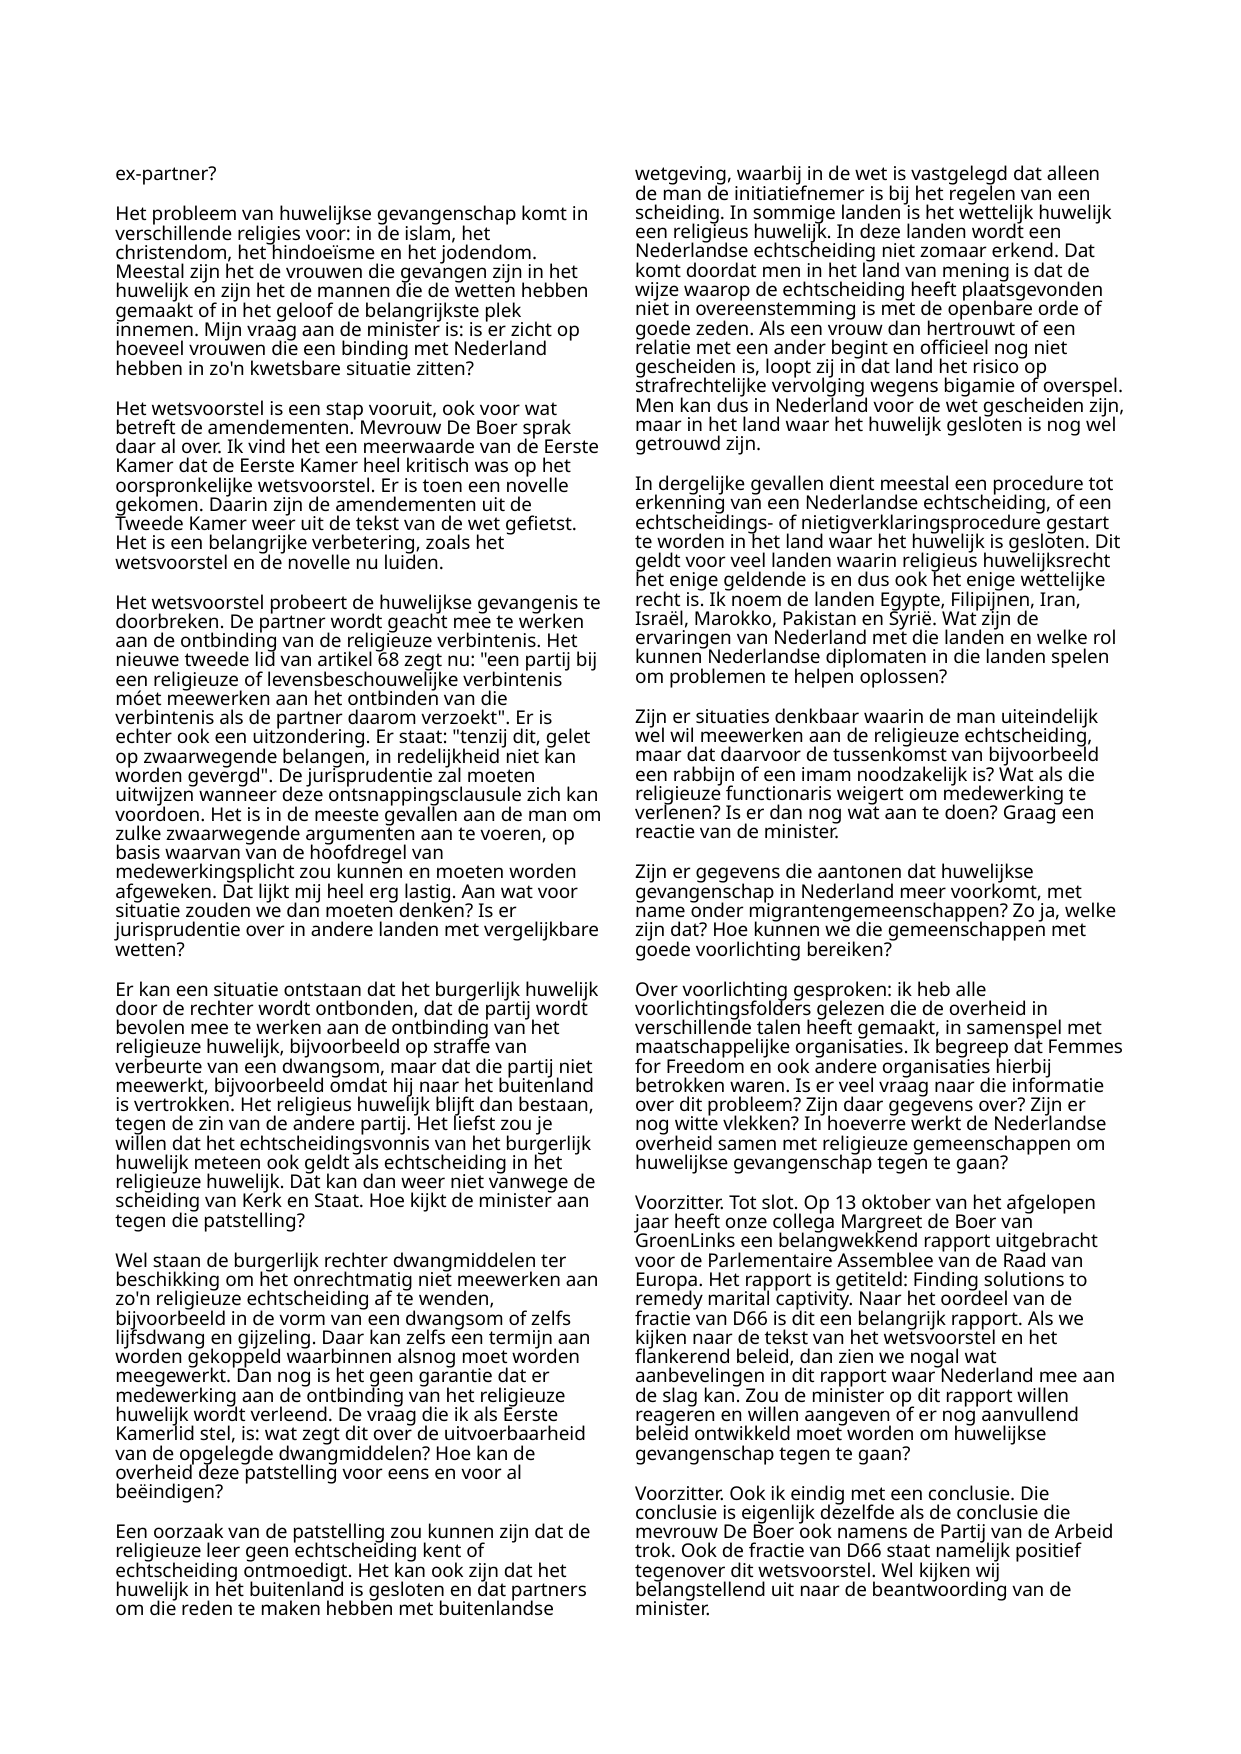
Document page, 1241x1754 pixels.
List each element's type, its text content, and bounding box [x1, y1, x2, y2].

text Over voorlichting gesproken: ik heb alle voorlichtingsfolders gelezen die de overheid in verschillende talen heeft gemaakt, in samenspel met maatschappelijke organisaties. Ik begreep dat Femmes for Freedom en ook andere organisaties hierbij betrokken waren. Is er veel vraag naar die informatie over dit probleem? Zijn daar gegevens over? Zijn er nog witte vlekken? In hoeverre werkt de Nederlandse overheid samen met religieuze gemeenschappen om huwelijkse gevangenschap tegen te gaan? [635, 981, 1125, 1173]
text Een oorzaak van de patstelling zou kunnen zijn dat de religieuze leer geen echtscheiding kent of echtscheiding ontmoedigt. Het kan ook zijn dat het huwelijk in het buitenland is gesloten en dat partners om die reden te maken hebben met buitenlandse [115, 1523, 605, 1619]
text Voorzitter. Ook ik eindig met een conclusie. Die conclusie is eigenlijk dezelfde als de conclusie die mevrouw De Boer ook namens de Partij van de Arbeid trok. Ook de fractie van D66 staat namelijk positief tegenover dit wetsvoorstel. Wel kijken wij belangstellend uit naar de beantwoording van de minister. [635, 1484, 1125, 1619]
text Het wetsvoorstel is een stap vooruit, ook voor wat betreft de amendementen. Mevrouw De Boer sprak daar al over. Ik vind het een meerwaarde van de Eerste Kamer dat de Eerste Kamer heel kritisch was op het oorspronkelijke wetsvoorstel. Er is toen een novelle gekomen. Daarin zijn de amendementen uit de Tweede Kamer weer uit de tekst van de wet gefietst. Het is een belangrijke verbetering, zoals het wetsvoorstel en de novelle nu luiden. [115, 399, 605, 573]
text Het probleem van huwelijkse gevangenschap komt in verschillende religies voor: in de islam, het christendom, het hindoeïsme en het jodendom. Meestal zijn het de vrouwen die gevangen zijn in het huwelijk en zijn het de mannen die de wetten hebben gemaakt of in het geloof de belangrijkste plek innemen. Mijn vraag aan de minister is: is er zicht op hoeveel vrouwen die een binding met Nederland hebben in zo'n kwetsbare situatie zitten? [115, 205, 605, 379]
text wetgeving, waarbij in de wet is vastgelegd dat alleen de man de initiatiefnemer is bij het regelen van een scheiding. In sommige landen is het wettelijk huwelijk een religieus huwelijk. In deze landen wordt een Nederlandse echtscheiding niet zomaar erkend. Dat komt doordat men in het land van mening is dat de wijze waarop de echtscheiding heeft plaatsgevonden niet in overeenstemming is met de openbare orde of goede zeden. Als een vrouw dan hertrouwt of een relatie met een ander begint en officieel nog niet gescheiden is, loopt zij in dat land het risico op strafrechtelijke vervolging wegens bigamie of overspel. Men kan dus in Nederland voor de wet gescheiden zijn, maar in het land waar het huwelijk gesloten is nog wel getrouwd zijn. [635, 165, 1125, 454]
text ex-partner? [115, 165, 605, 184]
text Voorzitter. Tot slot. Op 13 oktober van het afgelopen jaar heeft onze collega Margreet de Boer van GroenLinks een belangwekkend rapport uitgebracht voor de Parlementaire Assemblee van de Raad van Europa. Het rapport is getiteld: Finding solutions to remedy marital captivity. Naar het oordeel van de fractie van D66 is dit een belangrijk rapport. Als we kijken naar de tekst van het wetsvoorstel en het flankerend beleid, dan zien we nogal wat aanbevelingen in dit rapport waar Nederland mee aan de slag kan. Zou de minister op dit rapport willen reageren en willen aangeven of er nog aanvullend beleid ontwikkeld moet worden om huwelijkse gevangenschap tegen te gaan? [635, 1194, 1125, 1464]
text Wel staan de burgerlijk rechter dwangmiddelen ter beschikking om het onrechtmatig niet meewerken aan zo'n religieuze echtscheiding af te wenden, bijvoorbeeld in de vorm van een dwangsom of zelfs lijfsdwang en gijzeling. Daar kan zelfs een termijn aan worden gekoppeld waarbinnen alsnog moet worden meegewerkt. Dan nog is het geen garantie dat er medewerking aan de ontbinding van het religieuze huwelijk wordt verleend. De vraag die ik als Eerste Kamerlid stel, is: wat zegt dit over de uitvoerbaarheid van de opgelegde dwangmiddelen? Hoe kan de overheid deze patstelling voor eens en voor al beëindigen? [115, 1252, 605, 1502]
text Zijn er situaties denkbaar waarin de man uiteindelijk wel wil meewerken aan de religieuze echtscheiding, maar dat daarvoor de tussenkomst van bijvoorbeeld een rabbijn of een imam noodzakelijk is? Wat als die religieuze functionaris weigert om medewerking te verlenen? Is er dan nog wat aan te doen? Graag een reactie van de minister. [635, 708, 1125, 843]
text Er kan een situatie ontstaan dat het burgerlijk huwelijk door de rechter wordt ontbonden, dat de partij wordt bevolen mee te werken aan de ontbinding van het religieuze huwelijk, bijvoorbeeld op straffe van verbeurte van een dwangsom, maar dat die partij niet meewerkt, bijvoorbeeld omdat hij naar het buitenland is vertrokken. Het religieus huwelijk blijft dan bestaan, tegen de zin van de andere partij. Het liefst zou je willen dat het echtscheidingsvonnis van het burgerlijk huwelijk meteen ook geldt als echtscheiding in het religieuze huwelijk. Dat kan dan weer niet vanwege de scheiding van Kerk en Staat. Hoe kijkt de minister aan tegen die patstelling? [115, 981, 605, 1231]
text Zijn er gegevens die aantonen dat huwelijkse gevangenschap in Nederland meer voorkomt, met name onder migrantengemeenschappen? Zo ja, welke zijn dat? Hoe kunnen we die gemeenschappen met goede voorlichting bereiken? [635, 863, 1125, 960]
text In dergelijke gevallen dient meestal een procedure tot erkenning van een Nederlandse echtscheiding, of een echtscheidings- of nietigverklaringsprocedure gestart te worden in het land waar het huwelijk is gesloten. Dit geldt voor veel landen waarin religieus huwelijksrecht het enige geldende is en dus ook het enige wettelijke recht is. Ik noem de landen Egypte, Filipijnen, Iran, Israël, Marokko, Pakistan en Syrië. Wat zijn de ervaringen van Nederland met die landen en welke rol kunnen Nederlandse diplomaten in die landen spelen om problemen te helpen oplossen? [635, 475, 1125, 687]
text Het wetsvoorstel probeert de huwelijkse gevangenis te doorbreken. De partner wordt geacht mee te werken aan de ontbinding van de religieuze verbintenis. Het nieuwe tweede lid van artikel 68 zegt nu: "een partij bij een religieuze of levensbeschouwelijke verbintenis móet meewerken aan het ontbinden van die verbintenis als de partner daarom verzoekt". Er is echter ook een uitzondering. Er staat: "tenzij dit, gelet op zwaarwegende belangen, in redelijkheid niet kan worden gevergd". De jurisprudentie zal moeten uitwijzen wanneer deze ontsnappingsclausule zich kan voordoen. Het is in de meeste gevallen aan de man om zulke zwaarwegende argumenten aan te voeren, op basis waarvan van de hoofdregel van medewerkingsplicht zou kunnen en moeten worden afgeweken. Dat lijkt mij heel erg lastig. Aan wat voor situatie zouden we dan moeten denken? Is er jurisprudentie over in andere landen met vergelijkbare wetten? [115, 594, 605, 960]
